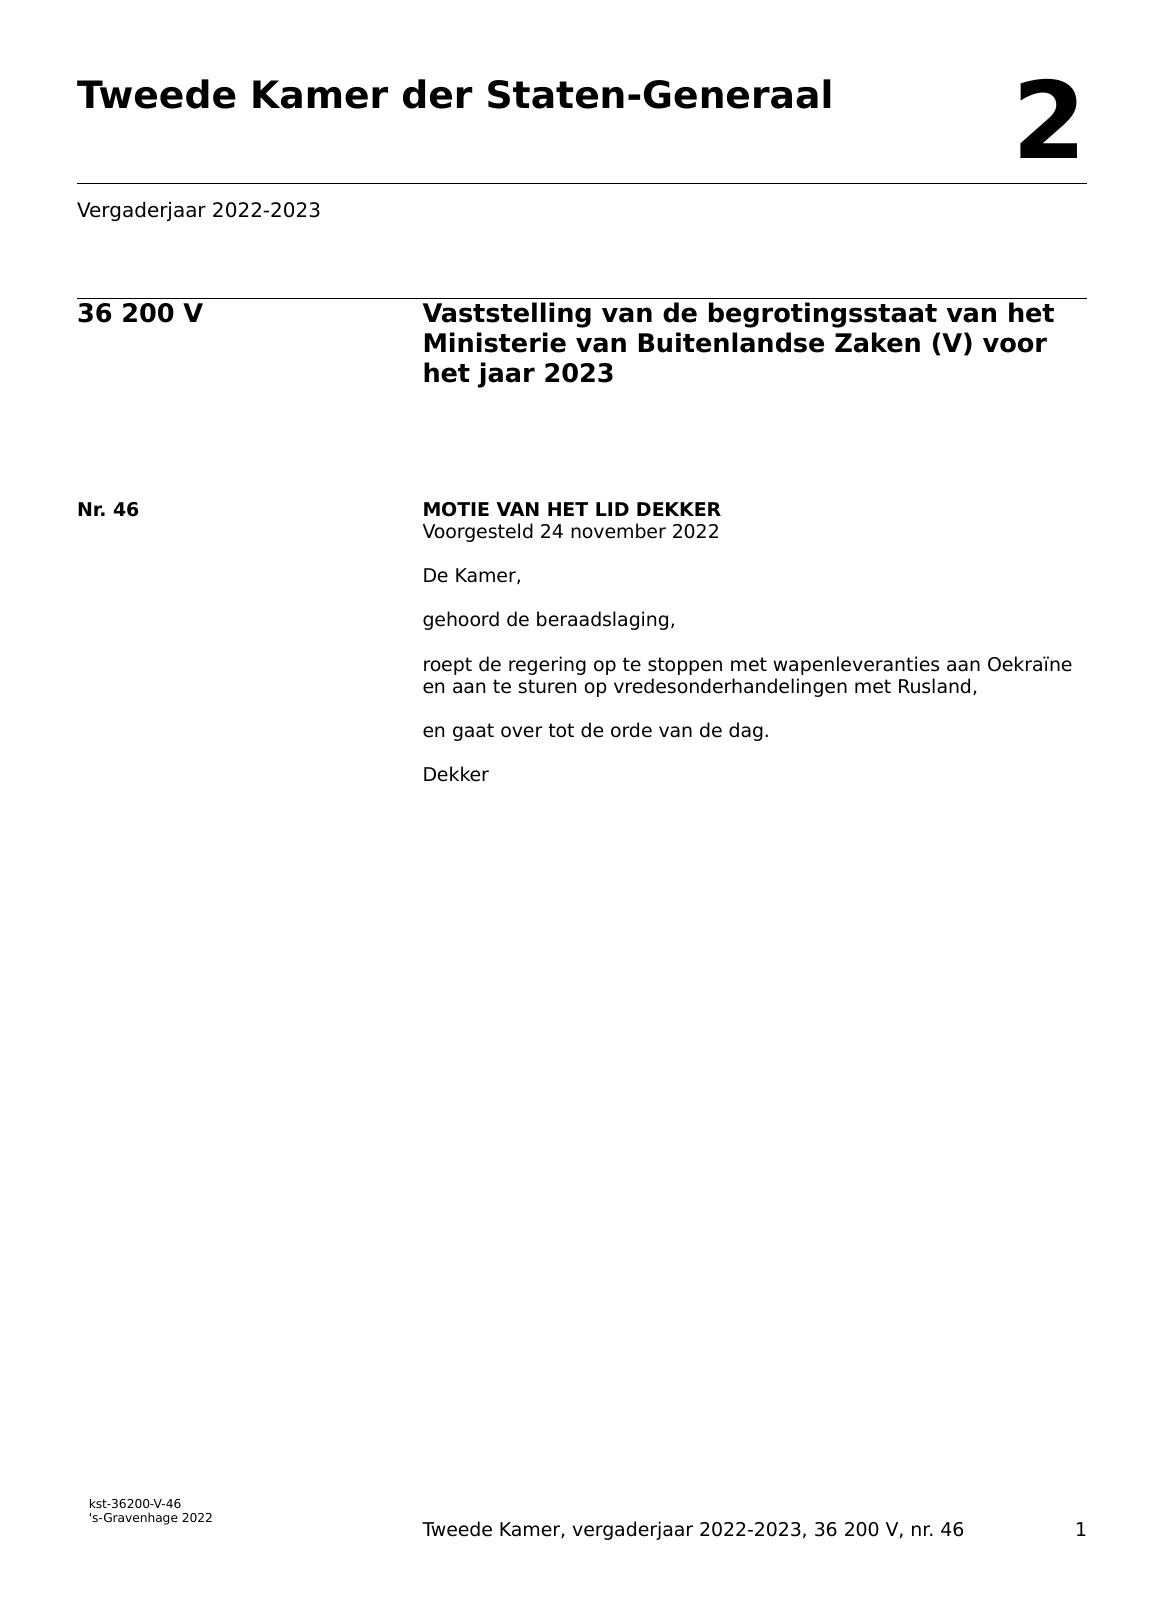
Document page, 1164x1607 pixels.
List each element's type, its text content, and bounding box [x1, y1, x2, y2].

subtitle 36 200 V Vaststelling van de begrotingsstaat van het Ministerie van Buitenlandse Zaken (V) voor het jaar 2023 [77, 299, 1087, 388]
table_cell Vergaderjaar 2022-2023 [77, 184, 1087, 298]
table_header Tweede Kamer der Staten-Generaal [77, 59, 886, 183]
subtitle Nr. 46 MOTIE VAN HET LID DEKKER [77, 499, 1087, 521]
text kst-36200-V-46 [88, 1497, 323, 1511]
text en gaat over tot de orde van de dag. [422, 720, 1087, 742]
text De Kamer, [422, 565, 1087, 587]
text Dekker [422, 764, 1087, 786]
text gehoord de beraadslaging, [422, 609, 1087, 631]
text roept de regering op te stoppen met wapenleveranties aan Oekraïne en aan te sturen op vredesonderhandelingen met Rusland, [422, 653, 1087, 697]
text Voorgesteld 24 november 2022 [422, 521, 1087, 543]
text 's-Gravenhage 2022 [88, 1511, 323, 1525]
table_header 2 [886, 59, 1087, 183]
